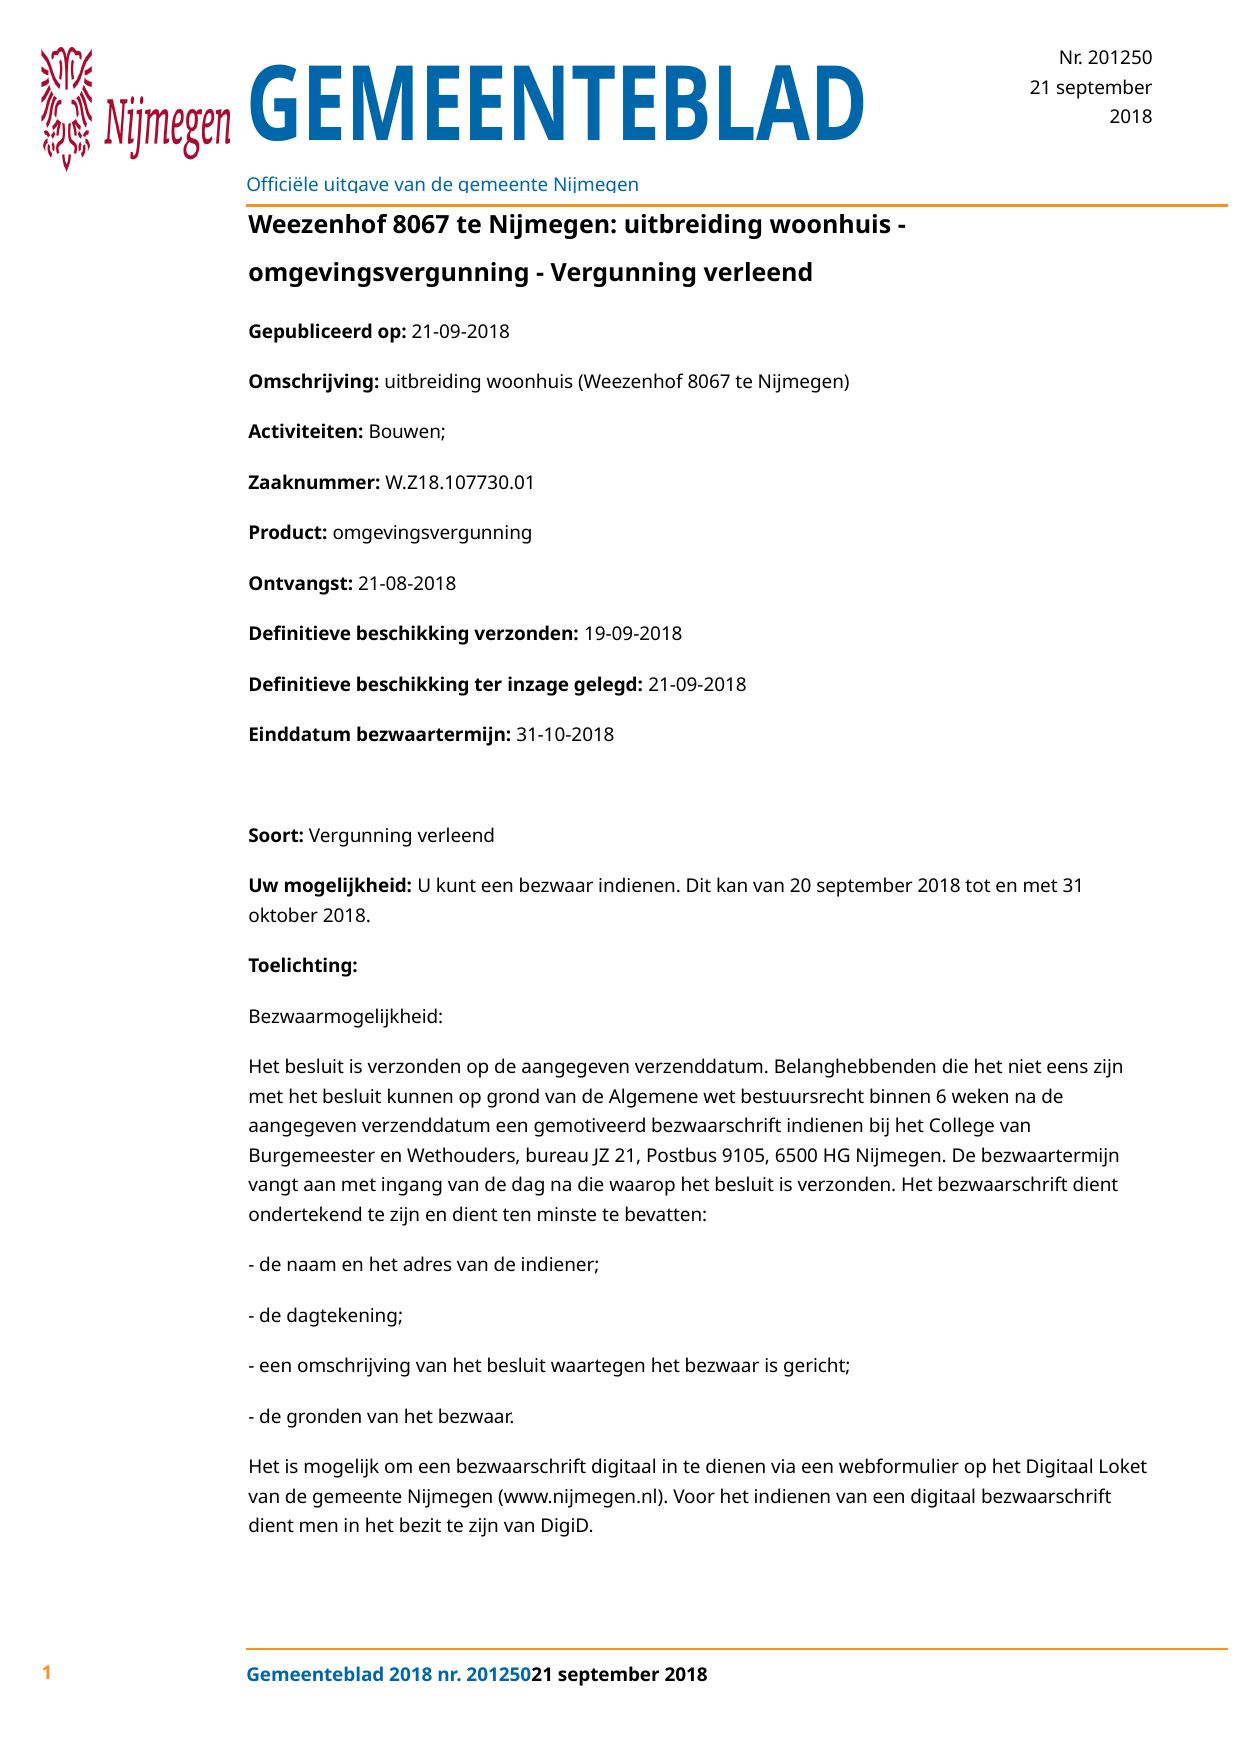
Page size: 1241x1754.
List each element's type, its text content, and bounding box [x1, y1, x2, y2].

text Omschrijving: uitbreiding woonhuis (Weezenhof 8067 te Nijmegen) [248, 368, 1152, 394]
text Definitieve beschikking ter inzage gelegd: 21-09-2018 [248, 671, 1152, 697]
picture [41, 47, 231, 172]
text Einddatum bezwaartermijn: 31-10-2018 [248, 721, 1152, 747]
text Definitieve beschikking verzonden: 19-09-2018 [248, 620, 1152, 646]
text - de naam en het adres van de indiener; [248, 1252, 1152, 1277]
text - de dagtekening; [248, 1302, 1152, 1328]
text Het besluit is verzonden op de aangegeven verzenddatum. Belanghebbenden die het niet eens zijn met het besluit kunnen op grond van de Algemene wet bestuursrecht binnen 6 weken na de aangegeven verzenddatum een gemotiveerd bezwaarschrift indienen bij het College van Burgemeester en Wethouders, bureau JZ 21, Postbus 9105, 6500 HG Nijmegen. De bezwaartermijn vangt aan met ingang van de dag na die waarop het besluit is verzonden. Het bezwaarschrift dient ondertekend te zijn en dient ten minste te bevatten: [248, 1053, 1152, 1227]
text Bezwaarmogelijkheid: [248, 1003, 1152, 1029]
text - de gronden van het bezwaar. [248, 1403, 1152, 1429]
text - een omschrijving van het besluit waartegen het bezwaar is gericht; [248, 1352, 1152, 1378]
text Soort: Vergunning verleend [248, 822, 1152, 848]
text Gepubliceerd op: 21-09-2018 [248, 318, 1152, 344]
text Zaaknummer: W.Z18.107730.01 [248, 469, 1152, 495]
text Product: omgevingsvergunning [248, 519, 1152, 545]
text Weezenhof 8067 te Nijmegen: uitbreiding woonhuis - omgevingsvergunning - Vergunning verleend [248, 207, 1152, 288]
text Ontvangst: 21-08-2018 [248, 570, 1152, 596]
text Toelichting: [248, 952, 1152, 978]
text Uw mogelijkheid: U kunt een bezwaar indienen. Dit kan van 20 september 2018 tot en met 31 oktober 2018. [248, 872, 1152, 928]
text Het is mogelijk om een bezwaarschrift digitaal in te dienen via een webformulier op het Digitaal Loket van de gemeente Nijmegen (www.nijmegen.nl). Voor het indienen van een digitaal bezwaarschrift dient men in het bezit te zijn van DigiD. [248, 1453, 1152, 1538]
text Activiteiten: Bouwen; [248, 419, 1152, 444]
